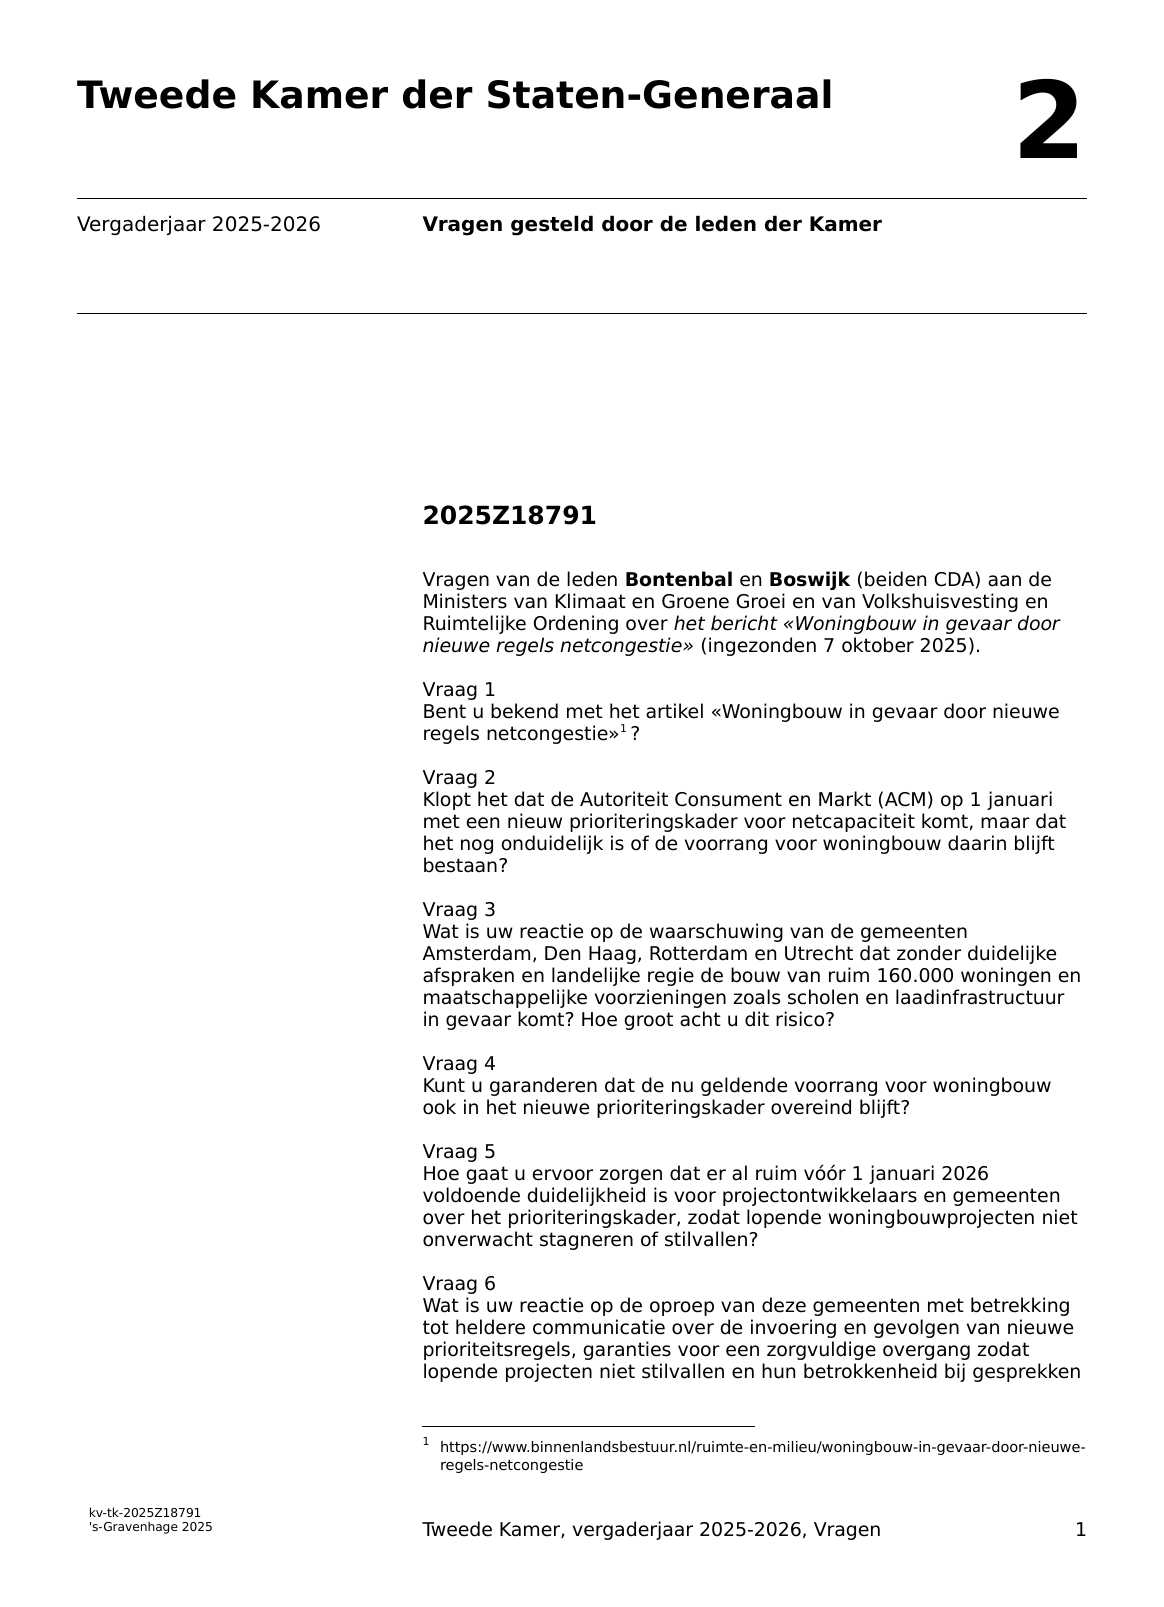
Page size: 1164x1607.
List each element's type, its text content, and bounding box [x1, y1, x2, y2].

text 2025Z18791 [422, 501, 1087, 531]
text Vraag 2 [422, 767, 1087, 789]
text Vraag 3 [422, 899, 1087, 921]
text Vraag 6 [422, 1273, 1087, 1295]
text Bent u bekend met het artikel «Woningbouw in gevaar door nieuwe regels netcongestie»? [422, 701, 1087, 745]
table_cell Vergaderjaar 2025-2026 [77, 199, 422, 313]
table_header Tweede Kamer der Staten-Generaal [77, 59, 886, 198]
text 's-Gravenhage 2025 [88, 1520, 323, 1534]
text kv-tk-2025Z18791 [88, 1506, 323, 1520]
text Wat is uw reactie op de oproep van deze gemeenten met betrekking tot heldere communicatie over de invoering en gevolgen van nieuwe prioriteitsregels, garanties voor een zorgvuldige overgang zodat lopende projecten niet stilvallen en hun betrokkenheid bij gesprekken [422, 1295, 1087, 1383]
text Vraag 5 [422, 1141, 1087, 1163]
text Vraag 1 [422, 679, 1087, 701]
text Hoe gaat u ervoor zorgen dat er al ruim vóór 1 januari 2026 voldoende duidelijkheid is voor projectontwikkelaars en gemeenten over het prioriteringskader, zodat lopende woningbouwprojecten niet onverwacht stagneren of stilvallen? [422, 1163, 1087, 1251]
text Vragen van de leden Bontenbal en Boswijk (beiden CDA) aan de Ministers van Klimaat en Groene Groei en van Volkshuisvesting en Ruimtelijke Ordening over het bericht «Woningbouw in gevaar door nieuwe regels netcongestie» (ingezonden 7 oktober 2025). [422, 569, 1087, 657]
table_cell Vragen gesteld door de leden der Kamer [422, 199, 1087, 313]
text Klopt het dat de Autoriteit Consument en Markt (ACM) op 1 januari met een nieuw prioriteringskader voor netcapaciteit komt, maar dat het nog onduidelijk is of de voorrang voor woningbouw daarin blijft bestaan? [422, 789, 1087, 877]
text Vraag 4 [422, 1053, 1087, 1075]
text https://www.binnenlandsbestuur.nl/ruimte-en-milieu/woningbouw-in-gevaar-door-nieuwe-regels-netcongestie [422, 1435, 1087, 1474]
table_header 2 [886, 59, 1087, 198]
text Kunt u garanderen dat de nu geldende voorrang voor woningbouw ook in het nieuwe prioriteringskader overeind blijft? [422, 1075, 1087, 1119]
text Wat is uw reactie op de waarschuwing van de gemeenten Amsterdam, Den Haag, Rotterdam en Utrecht dat zonder duidelijke afspraken en landelijke regie de bouw van ruim 160.000 woningen en maatschappelijke voorzieningen zoals scholen en laadinfrastructuur in gevaar komt? Hoe groot acht u dit risico? [422, 921, 1087, 1031]
